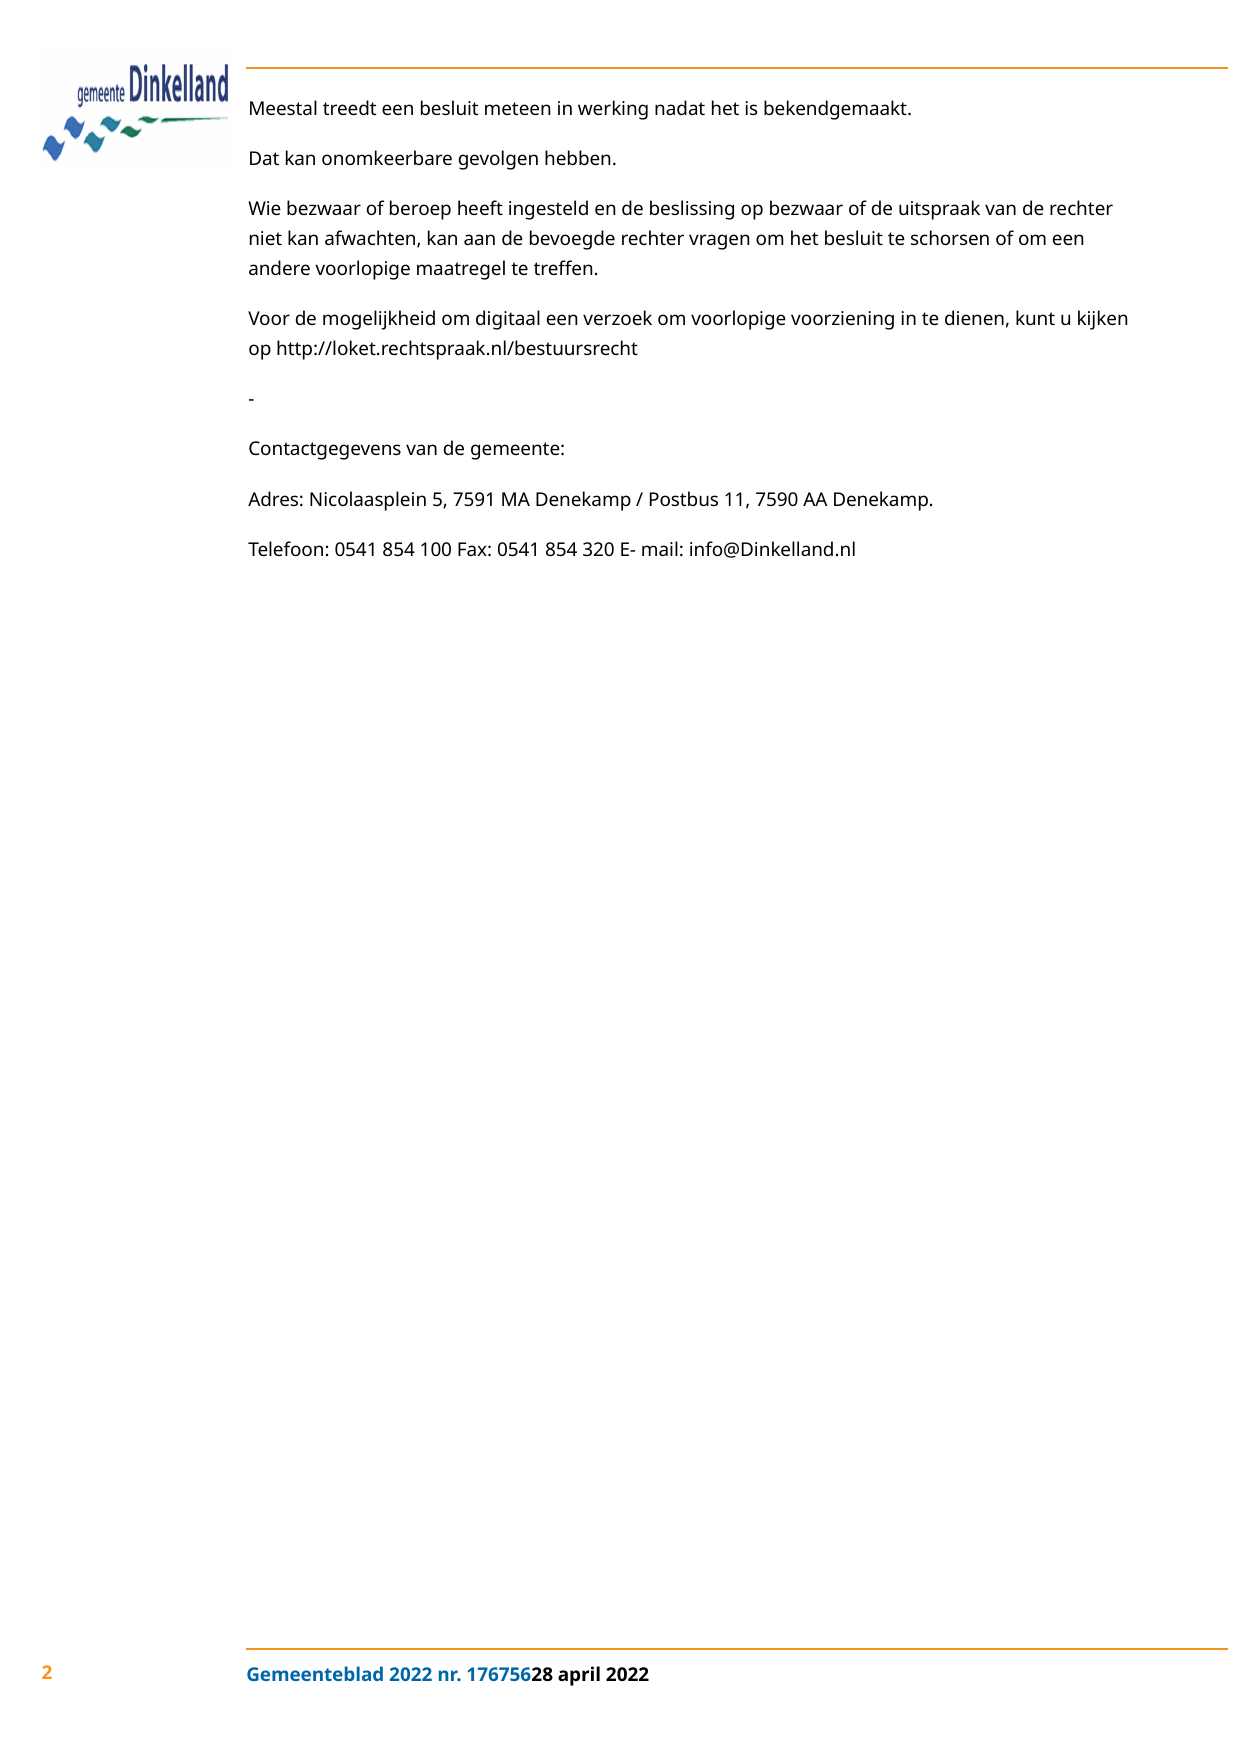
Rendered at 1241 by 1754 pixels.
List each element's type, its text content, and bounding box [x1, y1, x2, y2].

text Adres: Nicolaasplein 5, 7591 MA Denekamp / Postbus 11, 7590 AA Denekamp. [248, 486, 1152, 512]
text Voor de mogelijkheid om digitaal een verzoek om voorlopige voorziening in te dienen, kunt u kijken op http://loket.rechtspraak.nl/bestuursrecht [248, 305, 1152, 361]
text Contactgegevens van de gemeente: [248, 436, 1152, 461]
text Dat kan onomkeerbare gevolgen hebben. [248, 145, 1152, 171]
text - [248, 385, 1152, 411]
text Meestal treedt een besluit meteen in werking nadat het is bekendgemaakt. [248, 95, 1152, 121]
text Wie bezwaar of beroep heeft ingesteld en de beslissing op bezwaar of de uitspraak van de rechter niet kan afwachten, kan aan de bevoegde rechter vragen om het besluit te schorsen of om een andere voorlopige maatregel te treffen. [248, 196, 1152, 281]
text Telefoon: 0541 854 100 Fax: 0541 854 320 E- mail: info@Dinkelland.nl [248, 536, 1152, 562]
picture [41, 47, 231, 172]
